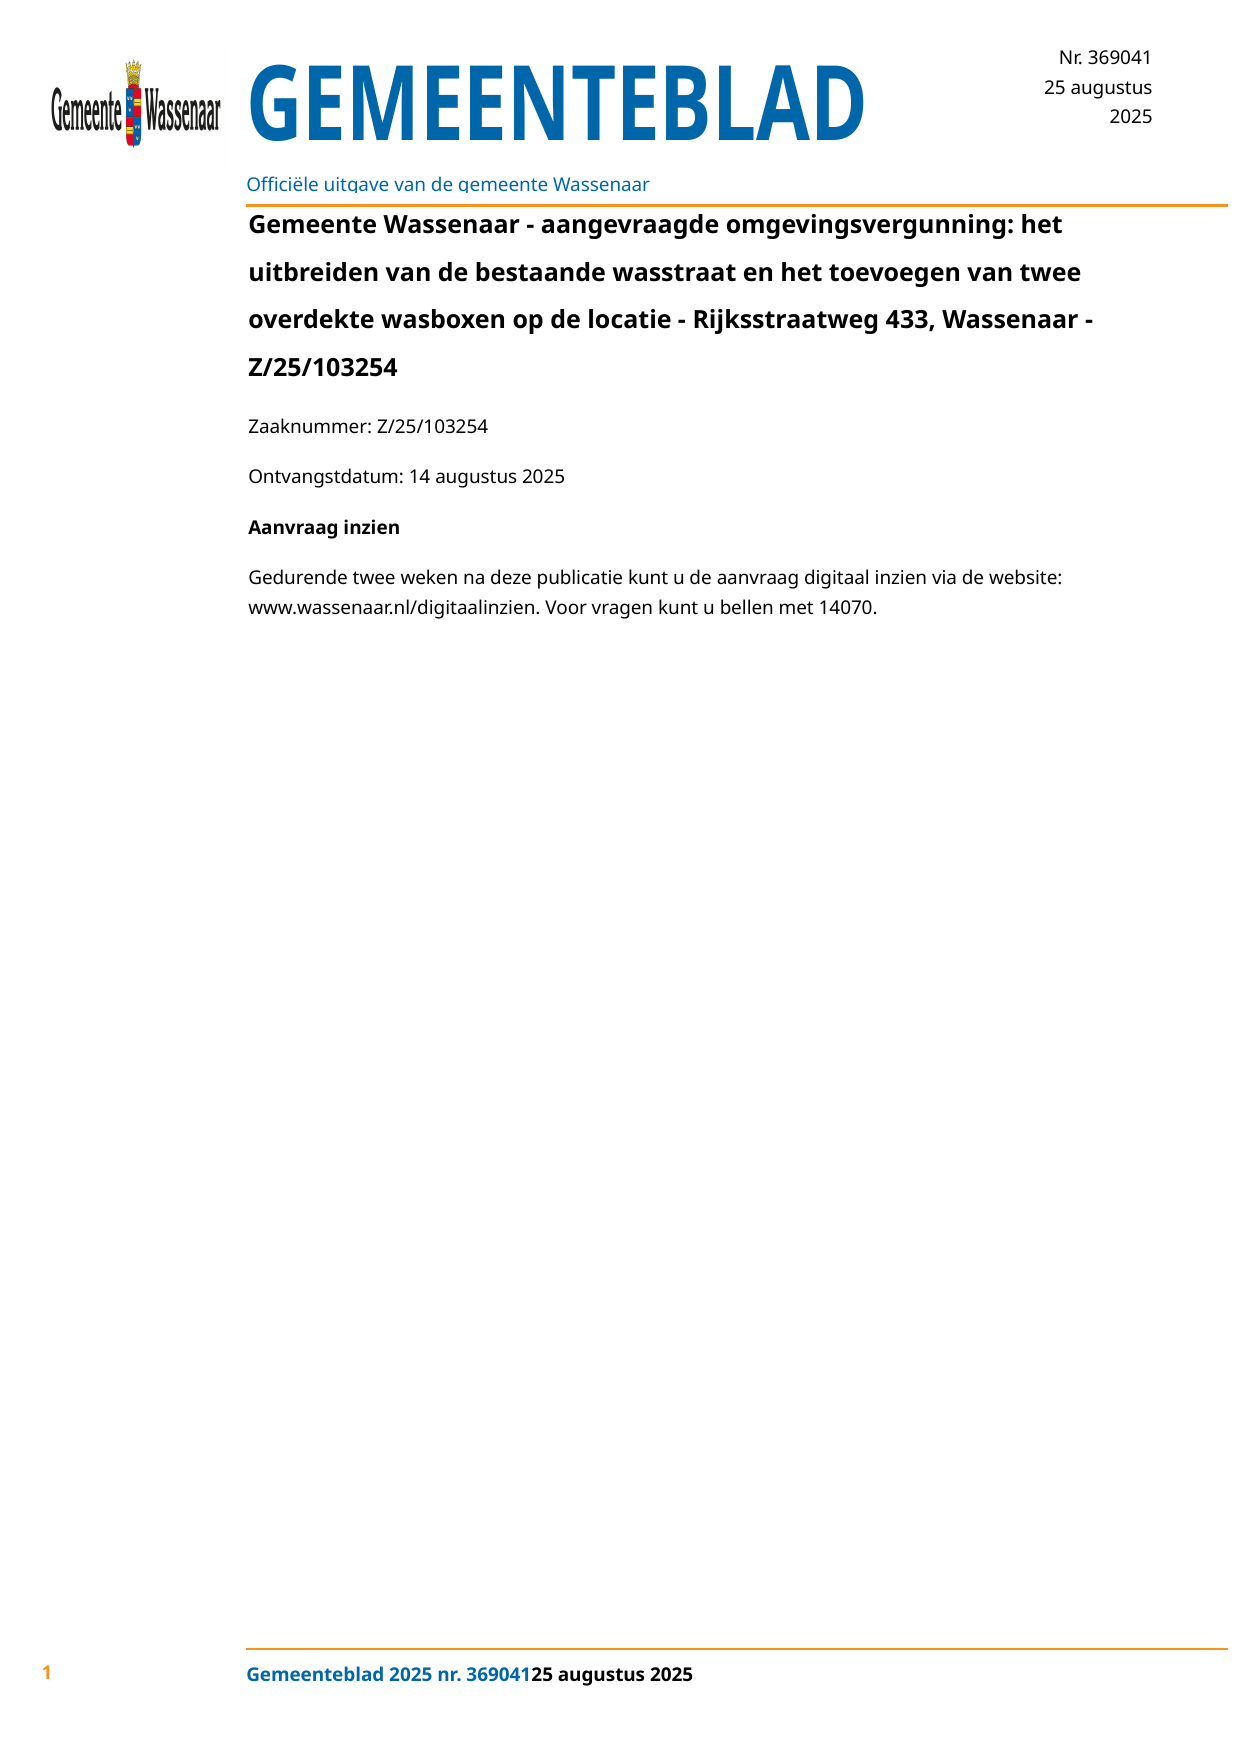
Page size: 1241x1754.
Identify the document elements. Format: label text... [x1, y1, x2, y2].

text Ontvangstdatum: 14 augustus 2025 [248, 463, 1152, 489]
picture [41, 47, 231, 172]
text Zaaknummer: Z/25/103254 [248, 413, 1152, 439]
text Aanvraag inzien [248, 514, 1152, 540]
text Gemeente Wassenaar - aangevraagde omgevingsvergunning: het uitbreiden van de bestaande wasstraat en het toevoegen van twee overdekte wasboxen op de locatie - Rijksstraatweg 433, Wassenaar - Z/25/103254 [248, 207, 1152, 384]
text Gedurende twee weken na deze publicatie kunt u de aanvraag digitaal inzien via de website: www.wassenaar.nl/digitaalinzien. Voor vragen kunt u bellen met 14070. [248, 564, 1152, 620]
